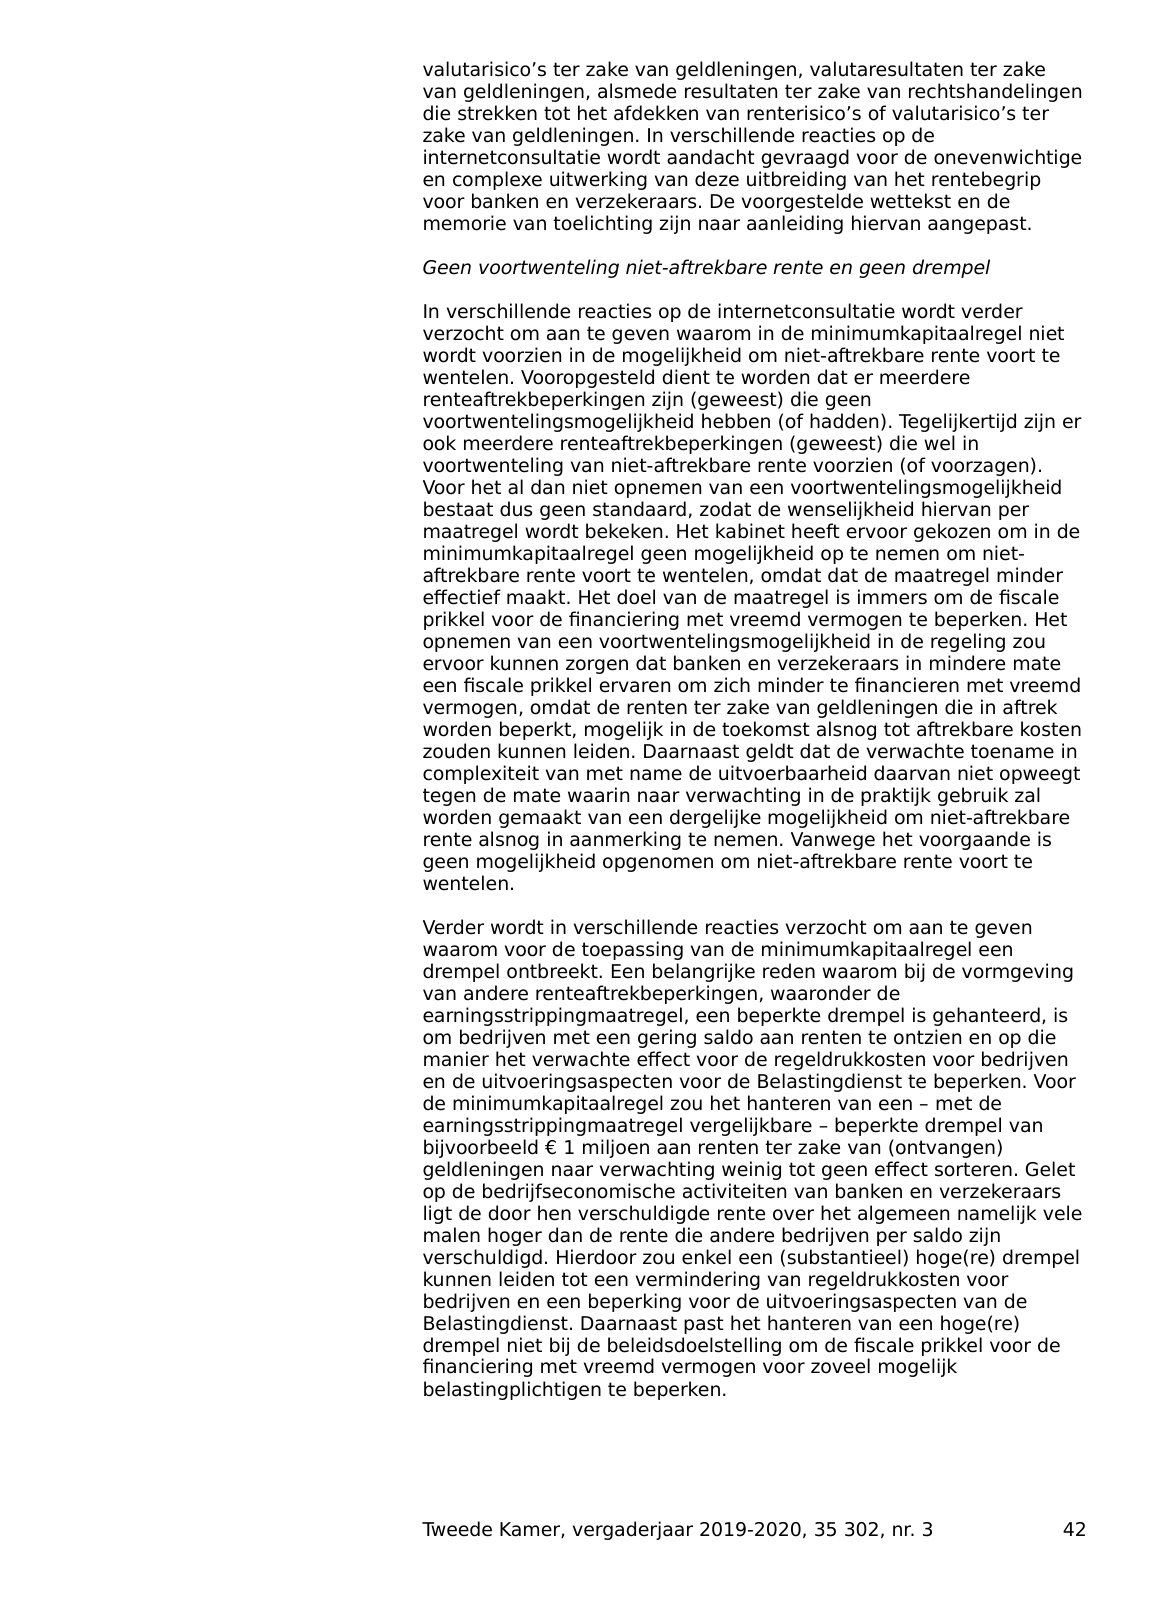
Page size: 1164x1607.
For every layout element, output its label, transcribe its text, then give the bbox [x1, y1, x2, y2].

text Verder wordt in verschillende reacties verzocht om aan te geven waarom voor de toepassing van de minimumkapitaalregel een drempel ontbreekt. Een belangrijke reden waarom bij de vormgeving van andere renteaftrekbeperkingen, waaronder de earningsstrippingmaatregel, een beperkte drempel is gehanteerd, is om bedrijven met een gering saldo aan renten te ontzien en op die manier het verwachte effect voor de regeldrukkosten voor bedrijven en de uitvoeringsaspecten voor de Belastingdienst te beperken. Voor de minimumkapitaalregel zou het hanteren van een – met de earningsstrippingmaatregel vergelijkbare – beperkte drempel van bijvoorbeeld € 1 miljoen aan renten ter zake van (ontvangen) geldleningen naar verwachting weinig tot geen effect sorteren. Gelet op de bedrijfseconomische activiteiten van banken en verzekeraars ligt de door hen verschuldigde rente over het algemeen namelijk vele malen hoger dan de rente die andere bedrijven per saldo zijn verschuldigd. Hierdoor zou enkel een (substantieel) hoge(re) drempel kunnen leiden tot een vermindering van regeldrukkosten voor bedrijven en een beperking voor de uitvoeringsaspecten van de Belastingdienst. Daarnaast past het hanteren van een hoge(re) drempel niet bij de beleidsdoelstelling om de fiscale prikkel voor de financiering met vreemd vermogen voor zoveel mogelijk belastingplichtigen te beperken. [422, 917, 1087, 1400]
text valutarisico’s ter zake van geldleningen, valutaresultaten ter zake van geldleningen, alsmede resultaten ter zake van rechtshandelingen die strekken tot het afdekken van renterisico’s of valutarisico’s ter zake van geldleningen. In verschillende reacties op de internetconsultatie wordt aandacht gevraagd voor de onevenwichtige en complexe uitwerking van deze uitbreiding van het rentebegrip voor banken en verzekeraars. De voorgestelde wettekst en de memorie van toelichting zijn naar aanleiding hiervan aangepast. [422, 59, 1087, 235]
text In verschillende reacties op de internetconsultatie wordt verder verzocht om aan te geven waarom in de minimumkapitaalregel niet wordt voorzien in de mogelijkheid om niet-aftrekbare rente voort te wentelen. Vooropgesteld dient te worden dat er meerdere renteaftrekbeperkingen zijn (geweest) die geen voortwentelingsmogelijkheid hebben (of hadden). Tegelijkertijd zijn er ook meerdere renteaftrekbeperkingen (geweest) die wel in voortwenteling van niet-aftrekbare rente voorzien (of voorzagen). Voor het al dan niet opnemen van een voortwentelingsmogelijkheid bestaat dus geen standaard, zodat de wenselijkheid hiervan per maatregel wordt bekeken. Het kabinet heeft ervoor gekozen om in de minimumkapitaalregel geen mogelijkheid op te nemen om niet-aftrekbare rente voort te wentelen, omdat dat de maatregel minder effectief maakt. Het doel van de maatregel is immers om de fiscale prikkel voor de financiering met vreemd vermogen te beperken. Het opnemen van een voortwentelingsmogelijkheid in de regeling zou ervoor kunnen zorgen dat banken en verzekeraars in mindere mate een fiscale prikkel ervaren om zich minder te financieren met vreemd vermogen, omdat de renten ter zake van geldleningen die in aftrek worden beperkt, mogelijk in de toekomst alsnog tot aftrekbare kosten zouden kunnen leiden. Daarnaast geldt dat de verwachte toename in complexiteit van met name de uitvoerbaarheid daarvan niet opweegt tegen de mate waarin naar verwachting in de praktijk gebruik zal worden gemaakt van een dergelijke mogelijkheid om niet-aftrekbare rente alsnog in aanmerking te nemen. Vanwege het voorgaande is geen mogelijkheid opgenomen om niet-aftrekbare rente voort te wentelen. [422, 301, 1087, 895]
subtitle Geen voortwenteling niet-aftrekbare rente en geen drempel [422, 257, 1087, 279]
